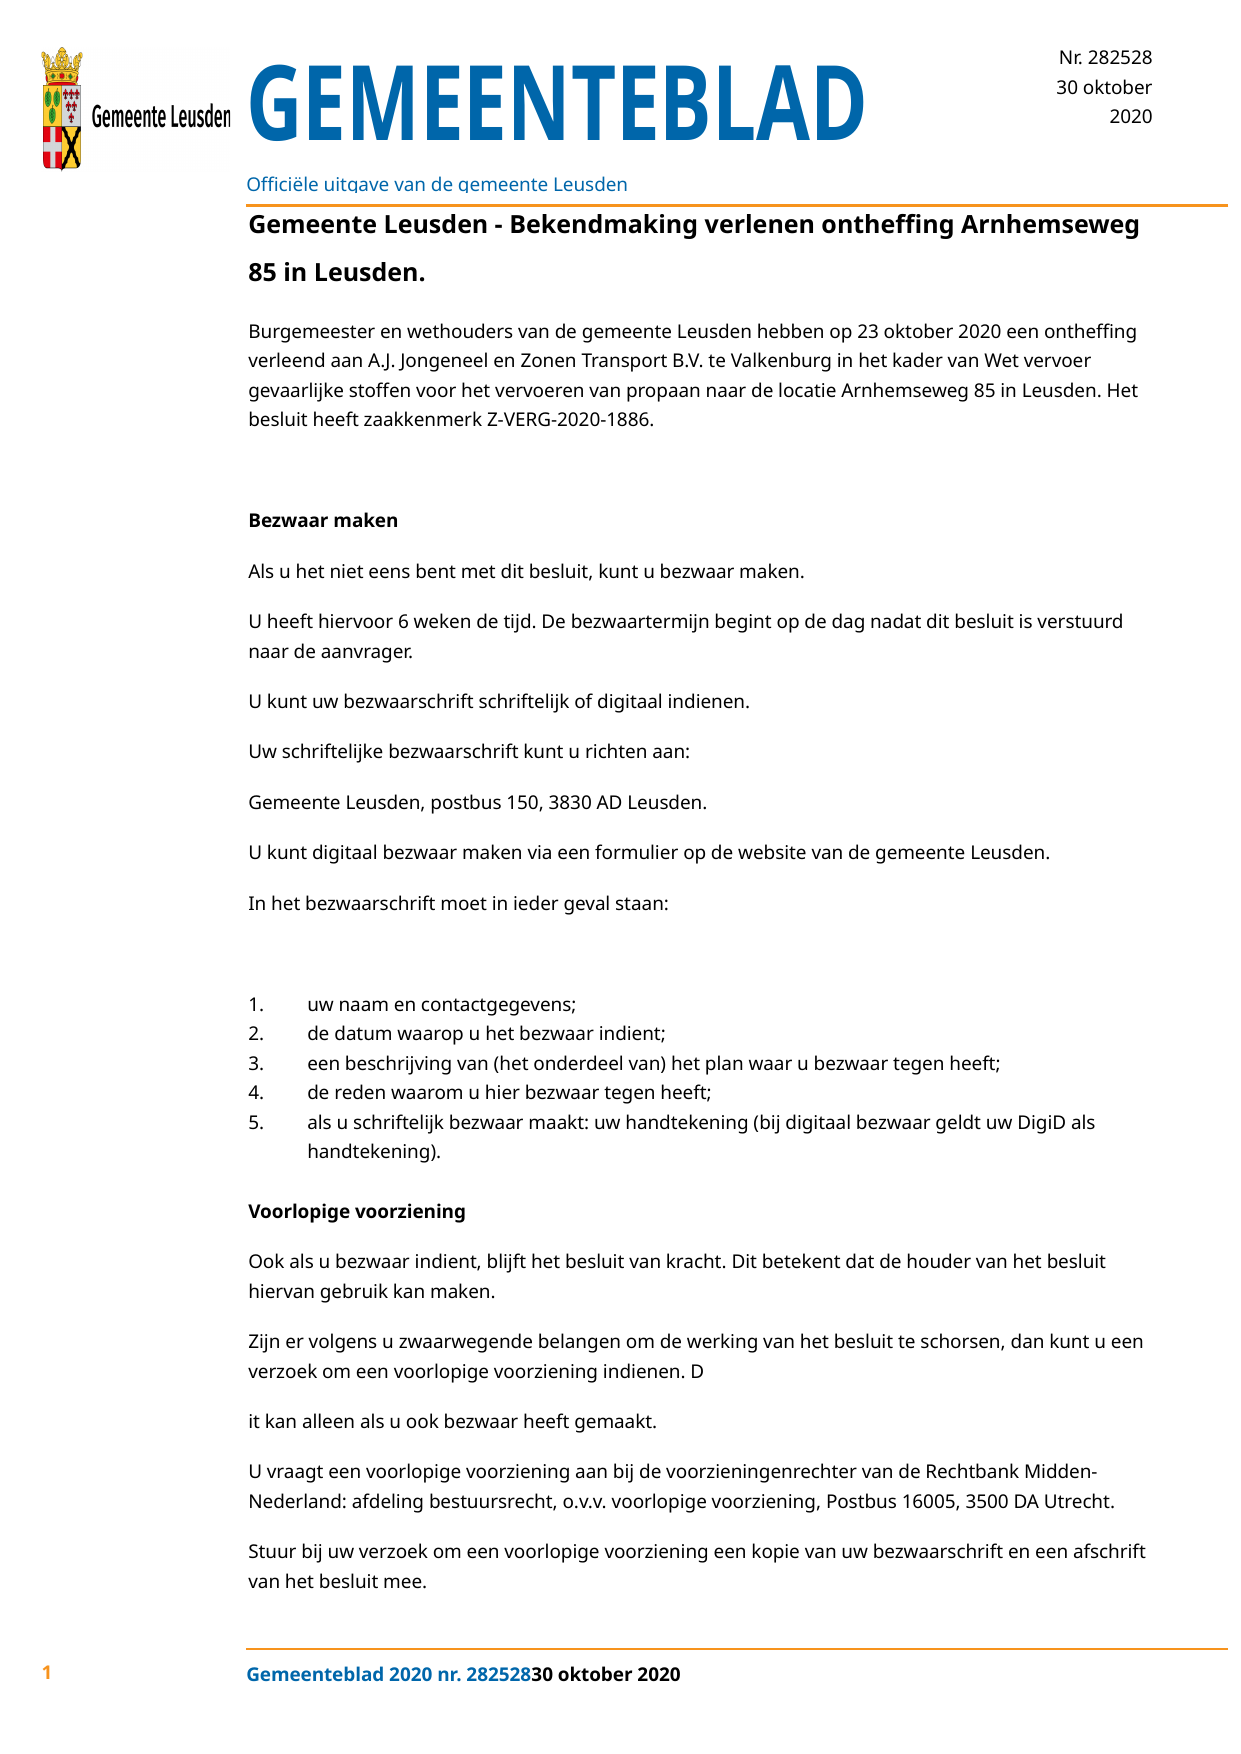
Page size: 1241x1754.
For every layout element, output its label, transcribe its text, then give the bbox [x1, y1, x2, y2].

text Voorlopige voorziening [248, 1198, 1152, 1224]
text Uw schriftelijke bezwaarschrift kunt u richten aan: [248, 739, 1152, 764]
list uw naam en contactgegevens; [248, 991, 1152, 1017]
list de reden waarom u hier bezwaar tegen heeft; [248, 1079, 1152, 1105]
text Ook als u bezwaar indient, blijft het besluit van kracht. Dit betekent dat de houder van het besluit hiervan gebruik kan maken. [248, 1248, 1152, 1304]
text U kunt digitaal bezwaar maken via een formulier op de website van de gemeente Leusden. [248, 839, 1152, 865]
text Zijn er volgens u zwaarwegende belangen om de werking van het besluit te schorsen, dan kunt u een verzoek om een voorlopige voorziening indienen. D [248, 1328, 1152, 1384]
text Stuur bij uw verzoek om een voorlopige voorziening een kopie van uw bezwaarschrift en een afschrift van het besluit mee. [248, 1539, 1152, 1594]
text it kan alleen als u ook bezwaar heeft gemaakt. [248, 1408, 1152, 1434]
picture [41, 47, 231, 172]
text U kunt uw bezwaarschrift schriftelijk of digitaal indienen. [248, 688, 1152, 714]
text Gemeente Leusden - Bekendmaking verlenen ontheffing Arnhemseweg 85 in Leusden. [248, 207, 1152, 288]
text Burgemeester en wethouders van de gemeente Leusden hebben op 23 oktober 2020 een ontheffing verleend aan A.J. Jongeneel en Zonen Transport B.V. te Valkenburg in het kader van Wet vervoer gevaarlijke stoffen voor het vervoeren van propaan naar de locatie Arnhemseweg 85 in Leusden. Het besluit heeft zaakkenmerk Z-VERG-2020-1886. [248, 318, 1152, 432]
text U heeft hiervoor 6 weken de tijd. De bezwaartermijn begint op de dag nadat dit besluit is verstuurd naar de aanvrager. [248, 608, 1152, 664]
text In het bezwaarschrift moet in ieder geval staan: [248, 890, 1152, 916]
list de datum waarop u het bezwaar indient; [248, 1020, 1152, 1046]
list als u schriftelijk bezwaar maakt: uw handtekening (bij digitaal bezwaar geldt uw DigiD als handtekening). [248, 1109, 1152, 1164]
list een beschrijving van (het onderdeel van) het plan waar u bezwaar tegen heeft; [248, 1050, 1152, 1076]
text U vraagt een voorlopige voorziening aan bij de voorzieningenrechter van de Rechtbank Midden-Nederland: afdeling bestuursrecht, o.v.v. voorlopige voorziening, Postbus 16005, 3500 DA Utrecht. [248, 1459, 1152, 1514]
text Bezwaar maken [248, 507, 1152, 533]
text Gemeente Leusden, postbus 150, 3830 AD Leusden. [248, 789, 1152, 815]
text Als u het niet eens bent met dit besluit, kunt u bezwaar maken. [248, 558, 1152, 584]
